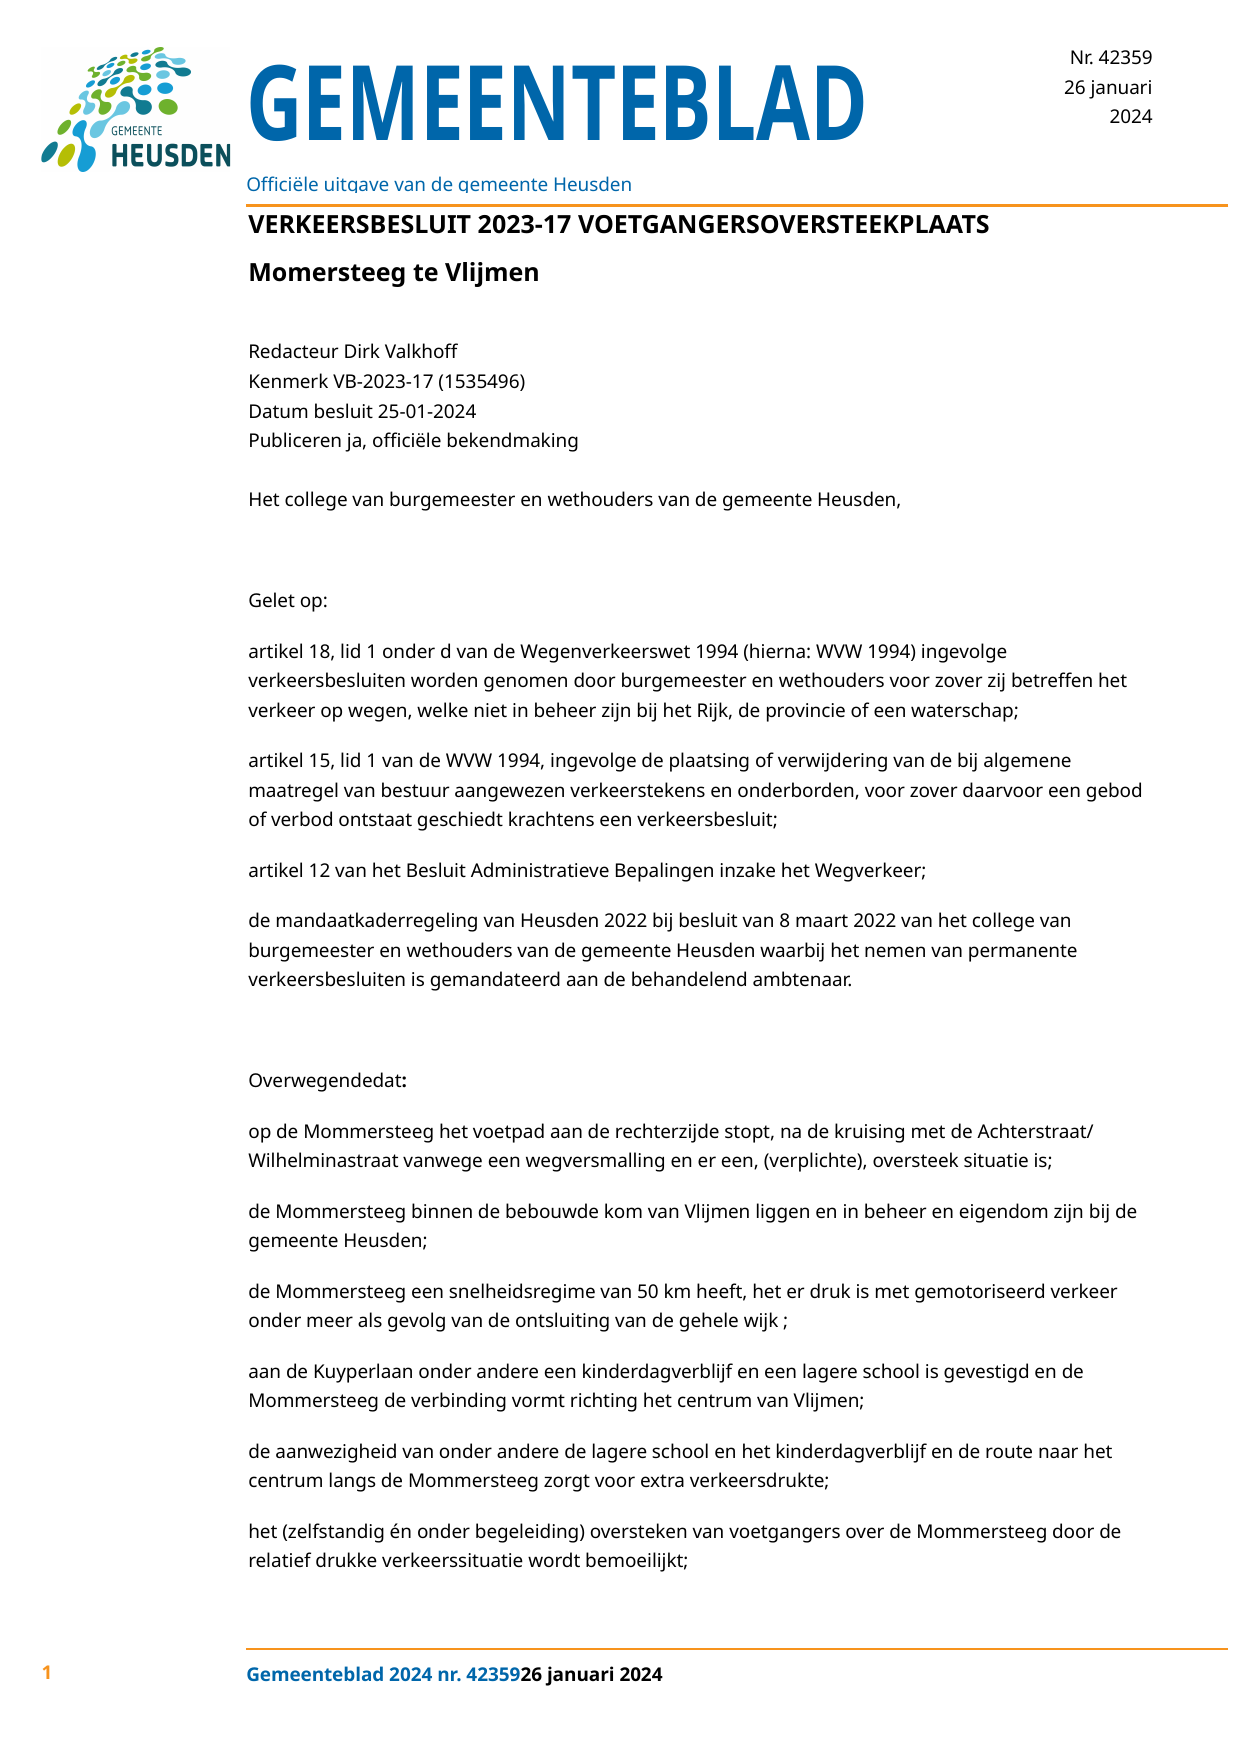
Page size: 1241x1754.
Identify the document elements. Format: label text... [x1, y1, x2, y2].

text de aanwezigheid van onder andere de lagere school en het kinderdagverblijf en de route naar het centrum langs de Mommersteeg zorgt voor extra verkeersdrukte; [248, 1438, 1152, 1493]
text Redacteur Dirk Valkhoff [248, 339, 1152, 364]
text artikel 15, lid 1 van de WVW 1994, ingevolge de plaatsing of verwijdering van de bij algemene maatregel van bestuur aangewezen verkeerstekens en onderborden, voor zover daarvoor een gebod of verbod ontstaat geschiedt krachtens een verkeersbesluit; [248, 747, 1152, 832]
text artikel 18, lid 1 onder d van de Wegenverkeerswet 1994 (hierna: WVW 1994) ingevolge verkeersbesluiten worden genomen door burgemeester en wethouders voor zover zij betreffen het verkeer op wegen, welke niet in beheer zijn bij het Rijk, de provincie of een waterschap; [248, 638, 1152, 723]
text Kenmerk VB-2023-17 (1535496) [248, 368, 1152, 394]
text de Mommersteeg binnen de bebouwde kom van Vlijmen liggen en in beheer en eigendom zijn bij de gemeente Heusden; [248, 1198, 1152, 1253]
text Overwegendedat: [248, 1067, 1152, 1093]
text Publiceren ja, officiële bekendmaking [248, 427, 1152, 453]
picture [41, 47, 231, 172]
text artikel 12 van het Besluit Administratieve Bepalingen inzake het Wegverkeer; [248, 857, 1152, 883]
text Gelet op: [248, 587, 1152, 613]
text VERKEERSBESLUIT 2023-17 VOETGANGERSOVERSTEEKPLAATS Momersteeg te Vlijmen [248, 207, 1152, 288]
text de mandaatkaderregeling van Heusden 2022 bij besluit van 8 maart 2022 van het college van burgemeester en wethouders van de gemeente Heusden waarbij het nemen van permanente verkeersbesluiten is gemandateerd aan de behandelend ambtenaar. [248, 907, 1152, 992]
text de Mommersteeg een snelheidsregime van 50 km heeft, het er druk is met gemotoriseerd verkeer onder meer als gevolg van de ontsluiting van de gehele wijk ; [248, 1278, 1152, 1333]
text aan de Kuyperlaan onder andere een kinderdagverblijf en een lagere school is gevestigd en de Mommersteeg de verbinding vormt richting het centrum van Vlijmen; [248, 1358, 1152, 1413]
text Datum besluit 25-01-2024 [248, 398, 1152, 423]
text Het college van burgemeester en wethouders van de gemeente Heusden, [248, 487, 1152, 512]
text op de Mommersteeg het voetpad aan de rechterzijde stopt, na de kruising met de Achterstraat/ Wilhelminastraat vanwege een wegversmalling en er een, (verplichte), oversteek situatie is; [248, 1118, 1152, 1173]
text het (zelfstandig én onder begeleiding) oversteken van voetgangers over de Mommersteeg door de relatief drukke verkeerssituatie wordt bemoeilijkt; [248, 1518, 1152, 1573]
